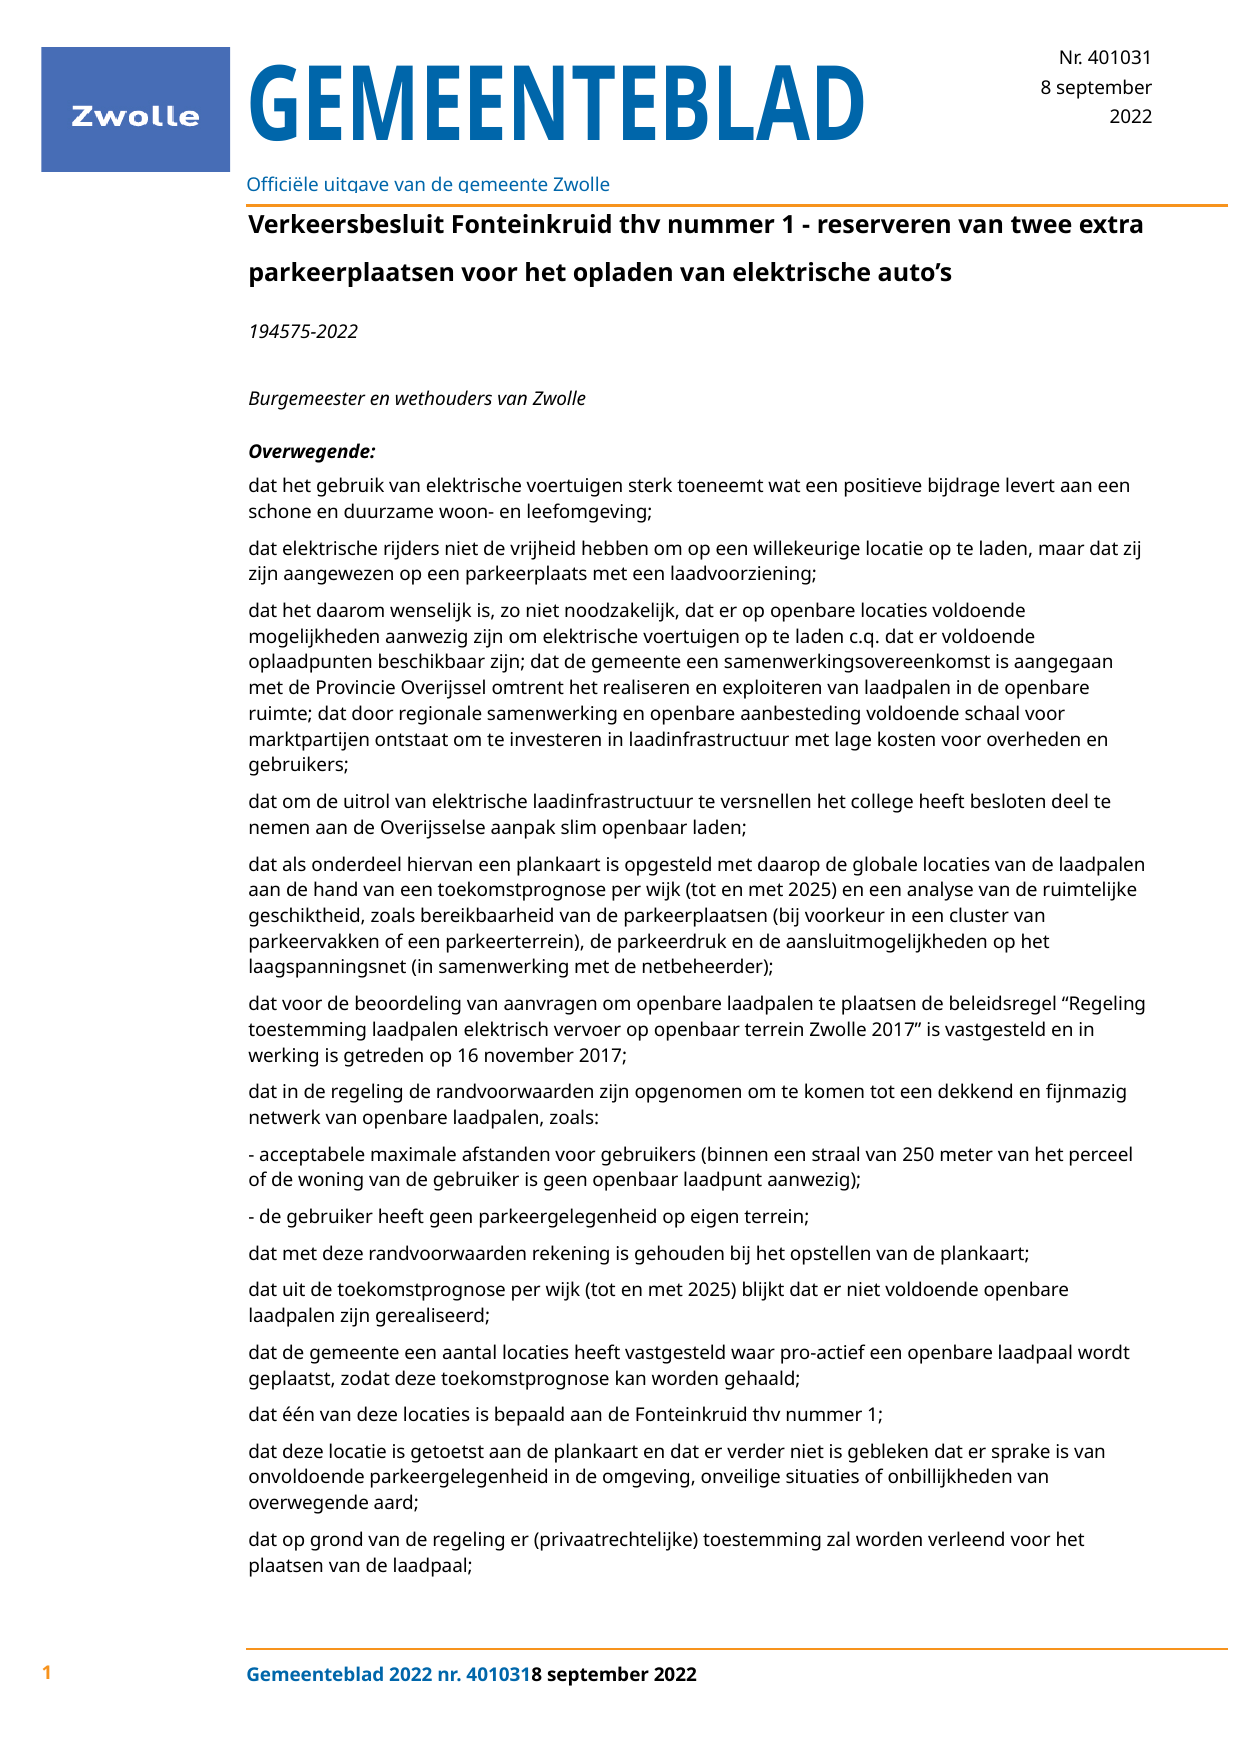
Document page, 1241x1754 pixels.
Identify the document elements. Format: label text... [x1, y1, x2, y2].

text dat om de uitrol van elektrische laadinfrastructuur te versnellen het college heeft besloten deel te nemen aan de Overijsselse aanpak slim openbaar laden; [248, 788, 1152, 840]
text - acceptabele maximale afstanden voor gebruikers (binnen een straal van 250 meter van het perceel of de woning van de gebruiker is geen openbaar laadpunt aanwezig); [248, 1141, 1152, 1192]
text dat voor de beoordeling van aanvragen om openbare laadpalen te plaatsen de beleidsregel “Regeling toestemming laadpalen elektrisch vervoer op openbaar terrein Zwolle 2017” is vastgesteld en in werking is getreden op 16 november 2017; [248, 990, 1152, 1067]
text dat het daarom wenselijk is, zo niet noodzakelijk, dat er op openbare locaties voldoende mogelijkheden aanwezig zijn om elektrische voertuigen op te laden c.q. dat er voldoende oplaadpunten beschikbaar zijn; dat de gemeente een samenwerkingsovereenkomst is aangegaan met de Provincie Overijssel omtrent het realiseren en exploiteren van laadpalen in de openbare ruimte; dat door regionale samenwerking en openbare aanbesteding voldoende schaal voor marktpartijen ontstaat om te investeren in laadinfrastructuur met lage kosten voor overheden en gebruikers; [248, 597, 1152, 777]
text dat in de regeling de randvoorwaarden zijn opgenomen om te komen tot een dekkend en fijnmazig netwerk van openbare laadpalen, zoals: [248, 1078, 1152, 1130]
picture [41, 47, 231, 172]
text dat op grond van de regeling er (privaatrechtelijke) toestemming zal worden verleend voor het plaatsen van de laadpaal; [248, 1526, 1152, 1578]
text dat deze locatie is getoetst aan de plankaart en dat er verder niet is gebleken dat er sprake is van onvoldoende parkeergelegenheid in de omgeving, onveilige situaties of onbillijkheden van overwegende aard; [248, 1438, 1152, 1515]
text 194575-2022 [248, 318, 1152, 344]
text Overwegende: [248, 438, 1152, 464]
text dat uit de toekomstprognose per wijk (tot en met 2025) blijkt dat er niet voldoende openbare laadpalen zijn gerealiseerd; [248, 1277, 1152, 1328]
text dat één van deze locaties is bepaald aan de Fonteinkruid thv nummer 1; [248, 1401, 1152, 1427]
text - de gebruiker heeft geen parkeergelegenheid op eigen terrein; [248, 1203, 1152, 1229]
text dat het gebruik van elektrische voertuigen sterk toeneemt wat een positieve bijdrage levert aan een schone en duurzame woon- en leefomgeving; [248, 472, 1152, 524]
text dat met deze randvoorwaarden rekening is gehouden bij het opstellen van de plankaart; [248, 1240, 1152, 1266]
text dat elektrische rijders niet de vrijheid hebben om op een willekeurige locatie op te laden, maar dat zij zijn aangewezen op een parkeerplaats met een laadvoorziening; [248, 535, 1152, 586]
text Verkeersbesluit Fonteinkruid thv nummer 1 - reserveren van twee extra parkeerplaatsen voor het opladen van elektrische auto’s [248, 207, 1152, 288]
text dat als onderdeel hiervan een plankaart is opgesteld met daarop de globale locaties van de laadpalen aan de hand van een toekomstprognose per wijk (tot en met 2025) en een analyse van de ruimtelijke geschiktheid, zoals bereikbaarheid van de parkeerplaatsen (bij voorkeur in een cluster van parkeervakken of een parkeerterrein), de parkeerdruk en de aansluitmogelijkheden op het laagspanningsnet (in samenwerking met de netbeheerder); [248, 851, 1152, 979]
text Burgemeester en wethouders van Zwolle [248, 386, 1152, 411]
text dat de gemeente een aantal locaties heeft vastgesteld waar pro-actief een openbare laadpaal wordt geplaatst, zodat deze toekomstprognose kan worden gehaald; [248, 1339, 1152, 1390]
